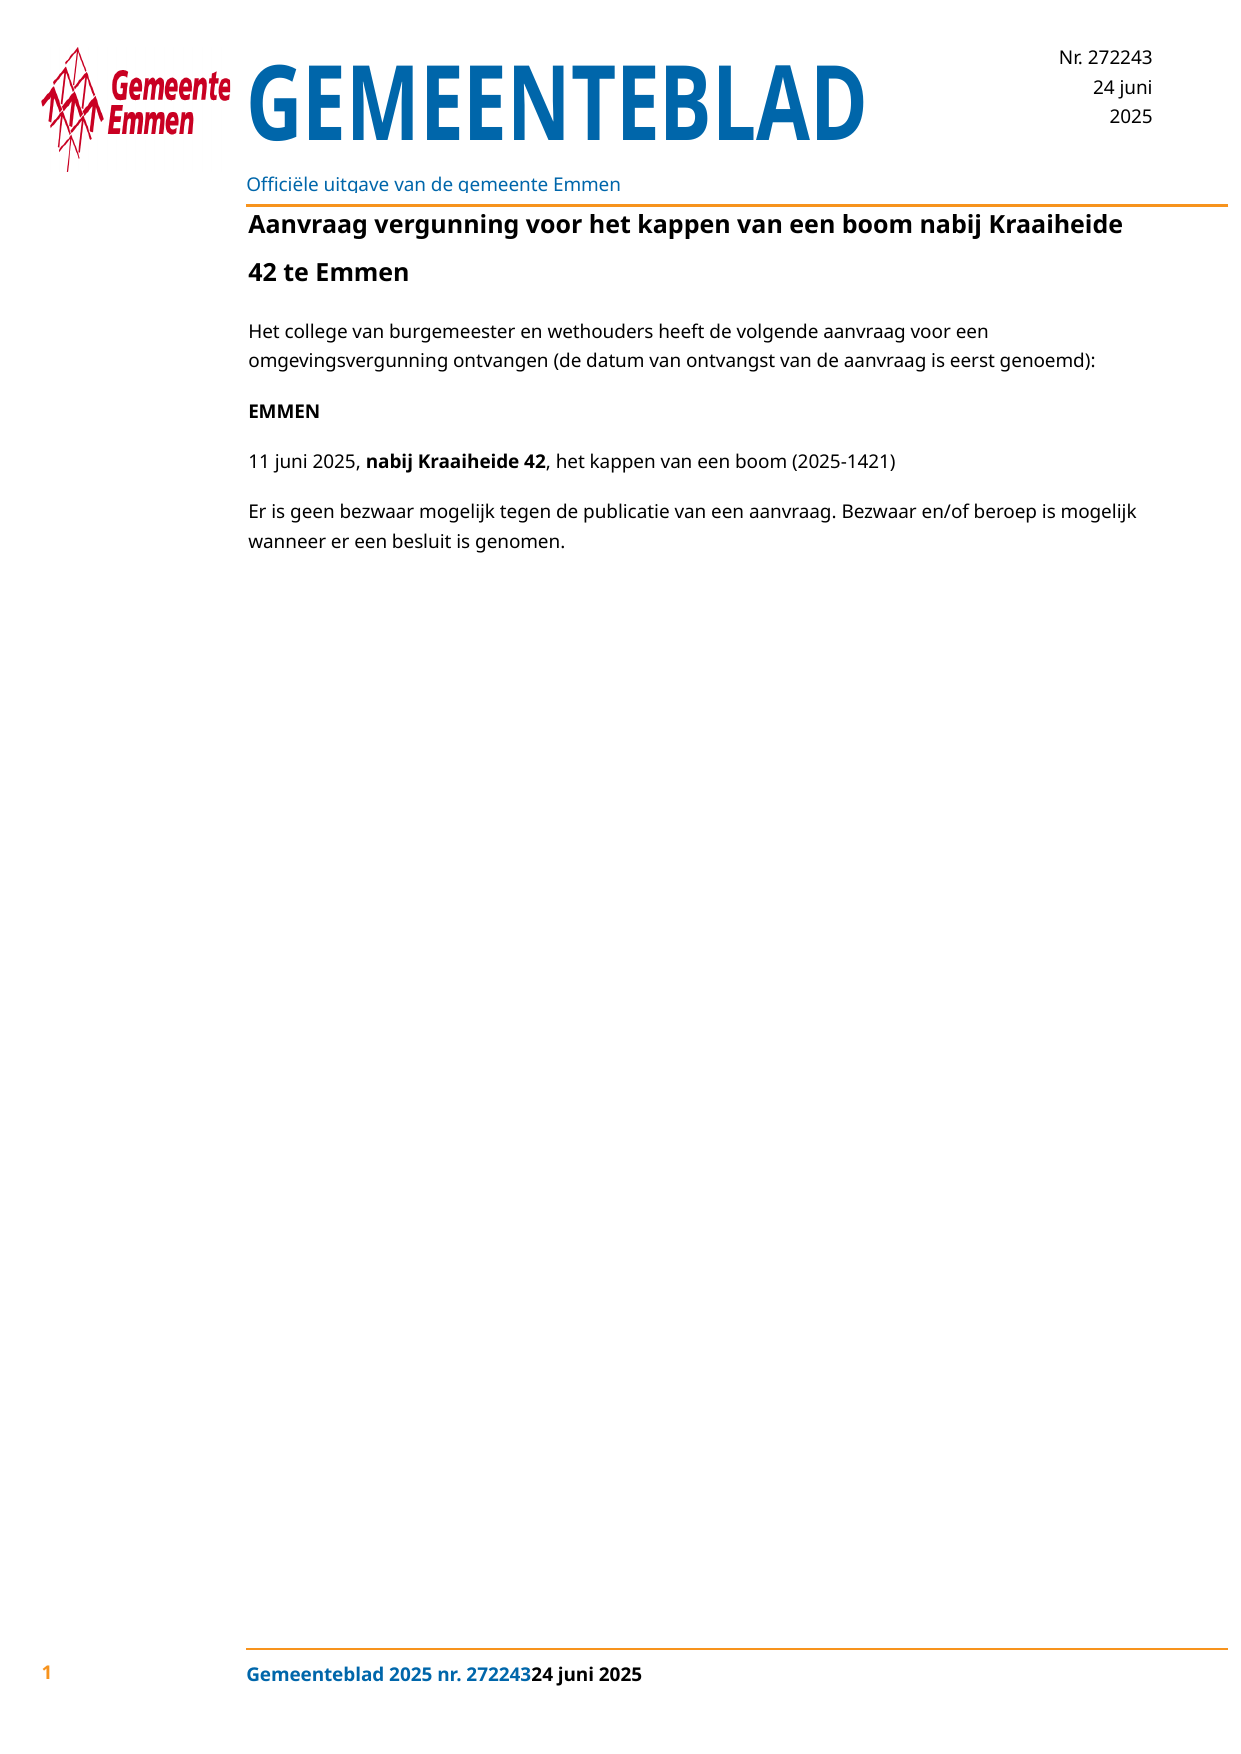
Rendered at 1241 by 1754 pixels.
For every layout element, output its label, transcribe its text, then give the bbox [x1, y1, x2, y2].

picture [41, 47, 231, 172]
text Er is geen bezwaar mogelijk tegen de publicatie van een aanvraag. Bezwaar en/of beroep is mogelijk wanneer er een besluit is genomen. [248, 499, 1152, 554]
text Het college van burgemeester en wethouders heeft de volgende aanvraag voor een omgevingsvergunning ontvangen (de datum van ontvangst van de aanvraag is eerst genoemd): [248, 318, 1152, 373]
text Aanvraag vergunning voor het kappen van een boom nabij Kraaiheide 42 te Emmen [248, 207, 1152, 288]
text 11 juni 2025, nabij Kraaiheide 42, het kappen van een boom (2025-1421) [248, 448, 1152, 474]
text EMMEN [248, 398, 1152, 424]
